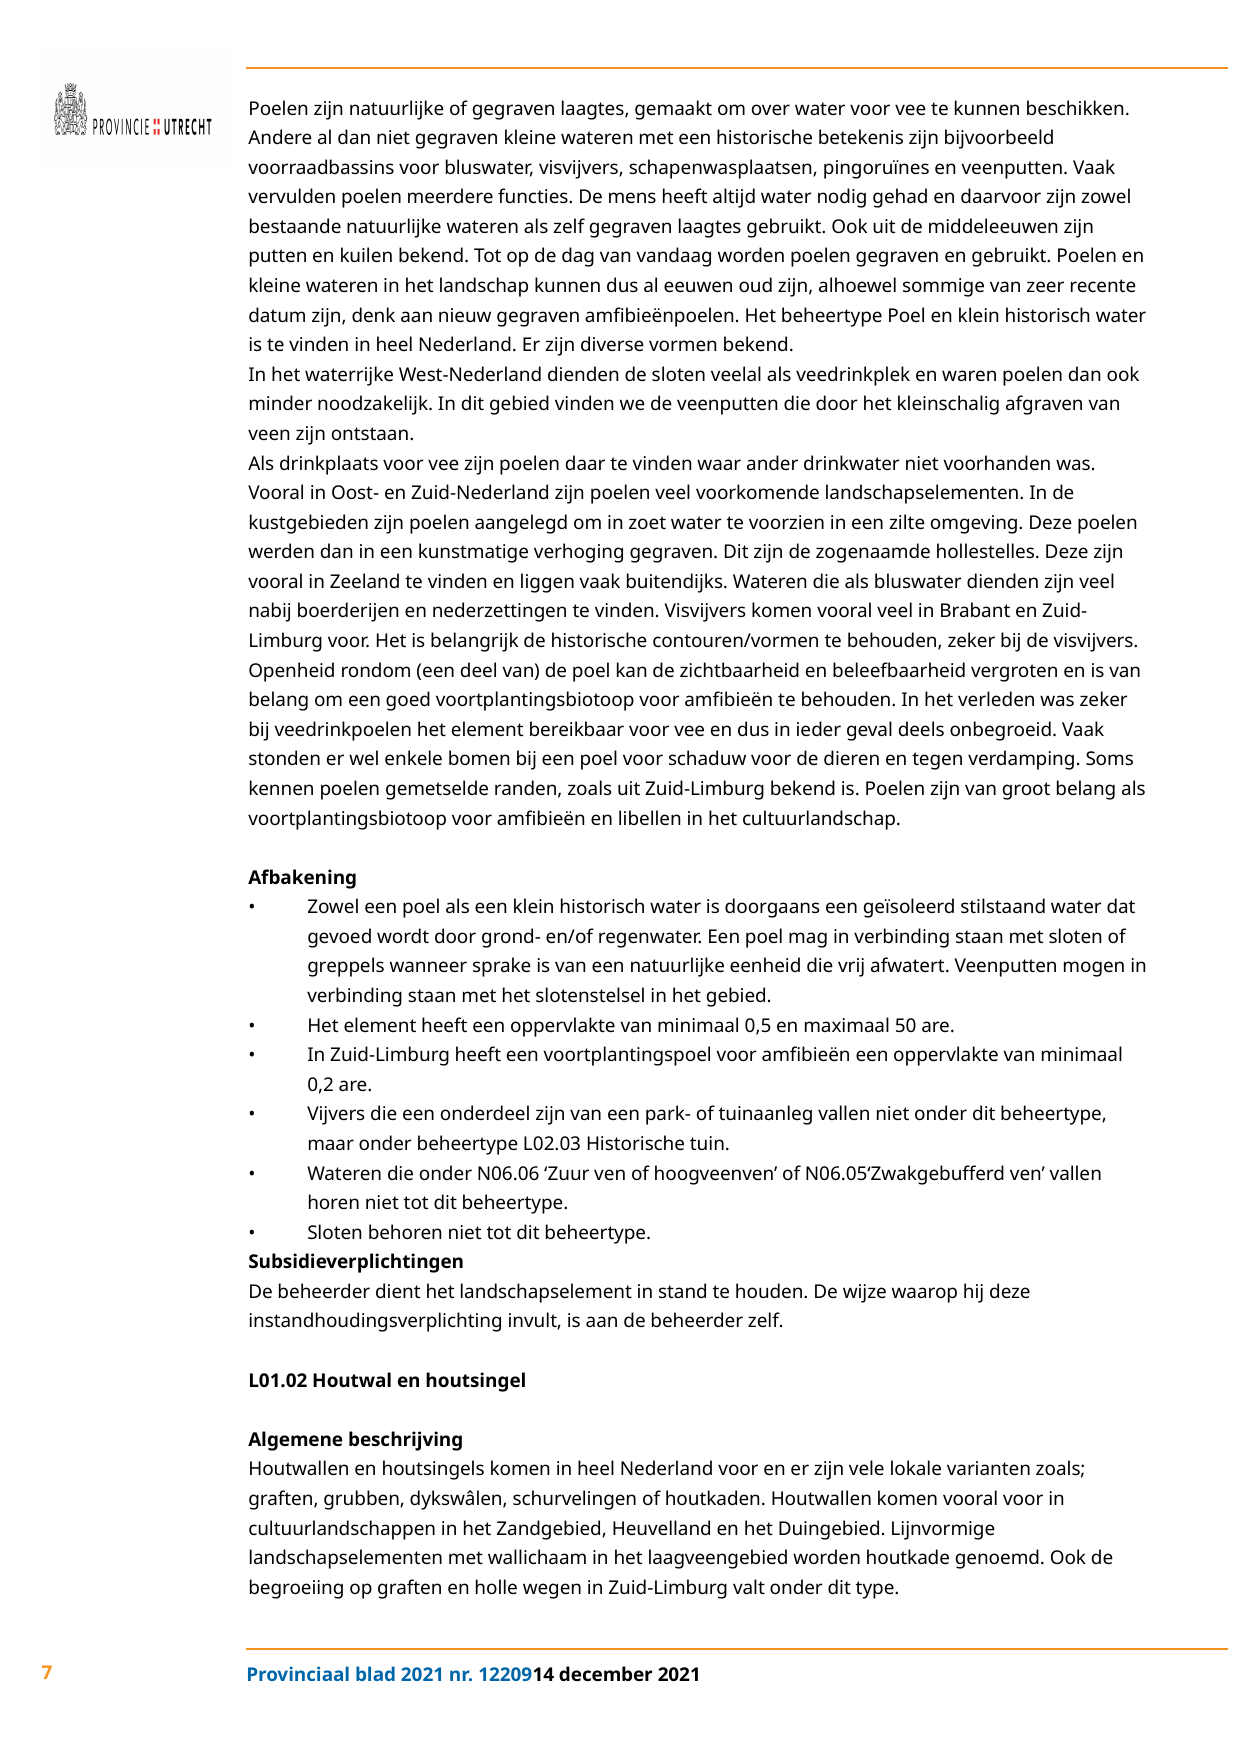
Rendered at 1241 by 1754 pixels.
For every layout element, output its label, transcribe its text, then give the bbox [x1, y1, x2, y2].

text De beheerder dient het landschapselement in stand te houden. De wijze waarop hij deze instandhoudingsverplichting invult, is aan de beheerder zelf. [248, 1278, 1152, 1333]
picture [41, 47, 231, 172]
text Subsidieverplichtingen [248, 1248, 1152, 1274]
list In Zuid-Limburg heeft een voortplantingspoel voor amfibieën een oppervlakte van minimaal 0,2 are. [248, 1041, 1152, 1097]
text Als drinkplaats voor vee zijn poelen daar te vinden waar ander drinkwater niet voorhanden was. Vooral in Oost- en Zuid-Nederland zijn poelen veel voorkomende landschapselementen. In de kustgebieden zijn poelen aangelegd om in zoet water te voorzien in een zilte omgeving. Deze poelen werden dan in een kunstmatige verhoging gegraven. Dit zijn de zogenaamde hollestelles. Deze zijn vooral in Zeeland te vinden en liggen vaak buitendijks. Wateren die als bluswater dienden zijn veel nabij boerderijen en nederzettingen te vinden. Visvijvers komen vooral veel in Brabant en Zuid-Limburg voor. Het is belangrijk de historische contouren/vormen te behouden, zeker bij de visvijvers. [248, 450, 1152, 653]
text Poelen zijn natuurlijke of gegraven laagtes, gemaakt om over water voor vee te kunnen beschikken. Andere al dan niet gegraven kleine wateren met een historische betekenis zijn bijvoorbeeld voorraadbassins voor bluswater, visvijvers, schapenwasplaatsen, pingoruïnes en veenputten. Vaak vervulden poelen meerdere functies. De mens heeft altijd water nodig gehad en daarvoor zijn zowel bestaande natuurlijke wateren als zelf gegraven laagtes gebruikt. Ook uit de middeleeuwen zijn putten en kuilen bekend. Tot op de dag van vandaag worden poelen gegraven en gebruikt. Poelen en kleine wateren in het landschap kunnen dus al eeuwen oud zijn, alhoewel sommige van zeer recente datum zijn, denk aan nieuw gegraven amfibieënpoelen. Het beheertype Poel en klein historisch water is te vinden in heel Nederland. Er zijn diverse vormen bekend. [248, 95, 1152, 357]
list Vijvers die een onderdeel zijn van een park- of tuinaanleg vallen niet onder dit beheertype, maar onder beheertype L02.03 Historische tuin. [248, 1101, 1152, 1156]
text Houtwallen en houtsingels komen in heel Nederland voor en er zijn vele lokale varianten zoals; graften, grubben, dykswâlen, schurvelingen of houtkaden. Houtwallen komen vooral voor in cultuurlandschappen in het Zandgebied, Heuvelland en het Duingebied. Lijnvormige landschapselementen met wallichaam in het laagveengebied worden houtkade genoemd. Ook de begroeiing op graften en holle wegen in Zuid-Limburg valt onder dit type. [248, 1456, 1152, 1600]
list Wateren die onder N06.06 ‘Zuur ven of hoogveenven’ of N06.05‘Zwakgebufferd ven’ vallen horen niet tot dit beheertype. [248, 1160, 1152, 1215]
text Openheid rondom (een deel van) de poel kan de zichtbaarheid en beleefbaarheid vergroten en is van belang om een goed voortplantingsbiotoop voor amfibieën te behouden. In het verleden was zeker bij veedrinkpoelen het element bereikbaar voor vee en dus in ieder geval deels onbegroeid. Vaak stonden er wel enkele bomen bij een poel voor schaduw voor de dieren en tegen verdamping. Soms kennen poelen gemetselde randen, zoals uit Zuid-Limburg bekend is. Poelen zijn van groot belang als voortplantingsbiotoop voor amfibieën en libellen in het cultuurlandschap. [248, 657, 1152, 831]
list Sloten behoren niet tot dit beheertype. [248, 1219, 1152, 1245]
text L01.02 Houtwal en houtsingel [248, 1367, 1152, 1393]
list Zowel een poel als een klein historisch water is doorgaans een geïsoleerd stilstaand water dat gevoed wordt door grond- en/of regenwater. Een poel mag in verbinding staan met sloten of greppels wanneer sprake is van een natuurlijke eenheid die vrij afwatert. Veenputten mogen in verbinding staan met het slotenstelsel in het gebied. [248, 893, 1152, 1008]
text Algemene beschrijving [248, 1426, 1152, 1452]
list Het element heeft een oppervlakte van minimaal 0,5 en maximaal 50 are. [248, 1012, 1152, 1038]
text Afbakening [248, 864, 1152, 890]
text In het waterrijke West-Nederland dienden de sloten veelal als veedrinkplek en waren poelen dan ook minder noodzakelijk. In dit gebied vinden we de veenputten die door het kleinschalig afgraven van veen zijn ontstaan. [248, 361, 1152, 446]
